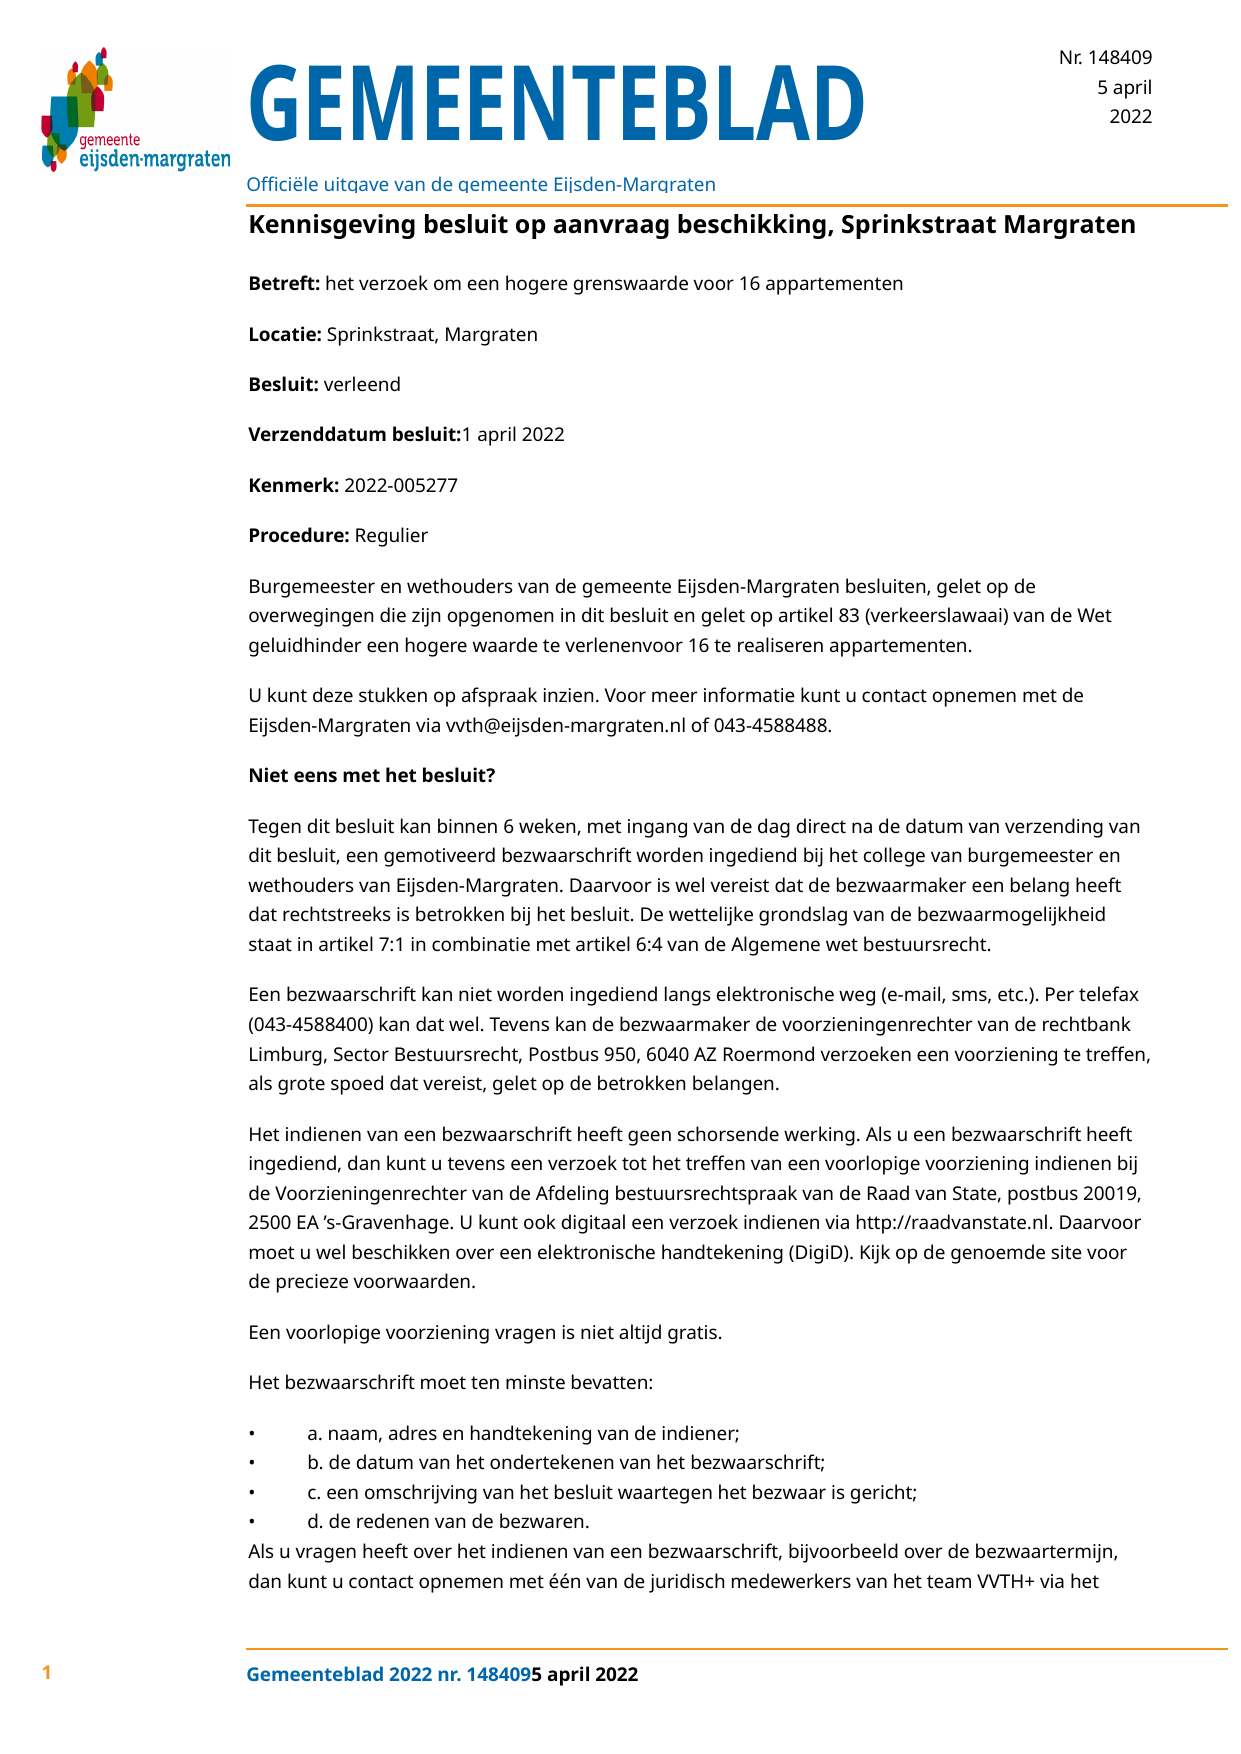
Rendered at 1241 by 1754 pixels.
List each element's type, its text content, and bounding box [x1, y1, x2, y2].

list b. de datum van het ondertekenen van het bezwaarschrift; [248, 1449, 1152, 1475]
text Niet eens met het besluit? [248, 762, 1152, 788]
text Tegen dit besluit kan binnen 6 weken, met ingang van de dag direct na de datum van verzending van dit besluit, een gemotiveerd bezwaarschrift worden ingediend bij het college van burgemeester en wethouders van Eijsden-Margraten. Daarvoor is wel vereist dat de bezwaarmaker een belang heeft dat rechtstreeks is betrokken bij het besluit. De wettelijke grondslag van de bezwaarmogelijkheid staat in artikel 7:1 in combinatie met artikel 6:4 van de Algemene wet bestuursrecht. [248, 813, 1152, 957]
text Besluit: verleend [248, 371, 1152, 397]
text Kennisgeving besluit op aanvraag beschikking, Sprinkstraat Margraten [248, 207, 1152, 241]
text Het indienen van een bezwaarschrift heeft geen schorsende werking. Als u een bezwaarschrift heeft ingediend, dan kunt u tevens een verzoek tot het treffen van een voorlopige voorziening indienen bij de Voorzieningenrechter van de Afdeling bestuursrechtspraak van de Raad van State, postbus 20019, 2500 EA ’s-Gravenhage. U kunt ook digitaal een verzoek indienen via http://raadvanstate.nl. Daarvoor moet u wel beschikken over een elektronische handtekening (DigiD). Kijk op de genoemde site voor de precieze voorwaarden. [248, 1121, 1152, 1294]
text Kenmerk: 2022-005277 [248, 472, 1152, 498]
list d. de redenen van de bezwaren. [248, 1509, 1152, 1534]
text Een bezwaarschrift kan niet worden ingediend langs elektronische weg (e-mail, sms, etc.). Per telefax (043-4588400) kan dat wel. Tevens kan de bezwaarmaker de voorzieningenrechter van de rechtbank Limburg, Sector Bestuursrecht, Postbus 950, 6040 AZ Roermond verzoeken een voorziening te treffen, als grote spoed dat vereist, gelet op de betrokken belangen. [248, 982, 1152, 1096]
text Burgemeester en wethouders van de gemeente Eijsden-Margraten besluiten, gelet op de overwegingen die zijn opgenomen in dit besluit en gelet op artikel 83 (verkeerslawaai) van de Wet geluidhinder een hogere waarde te verlenenvoor 16 te realiseren appartementen. [248, 573, 1152, 658]
text Betreft: het verzoek om een hogere grenswaarde voor 16 appartementen [248, 270, 1152, 296]
text Locatie: Sprinkstraat, Margraten [248, 321, 1152, 346]
text Verzenddatum besluit:1 april 2022 [248, 422, 1152, 447]
text U kunt deze stukken op afspraak inzien. Voor meer informatie kunt u contact opnemen met de Eijsden-Margraten via vvth@eijsden-margraten.nl of 043-4588488. [248, 682, 1152, 738]
list a. naam, adres en handtekening van de indiener; [248, 1420, 1152, 1446]
text Het bezwaarschrift moet ten minste bevatten: [248, 1369, 1152, 1395]
picture [41, 47, 231, 172]
list c. een omschrijving van het besluit waartegen het bezwaar is gericht; [248, 1479, 1152, 1505]
text Procedure: Regulier [248, 522, 1152, 548]
text Een voorlopige voorziening vragen is niet altijd gratis. [248, 1319, 1152, 1345]
text Als u vragen heeft over het indienen van een bezwaarschrift, bijvoorbeeld over de bezwaartermijn, dan kunt u contact opnemen met één van de juridisch medewerkers van het team VVTH+ via het [248, 1538, 1152, 1593]
